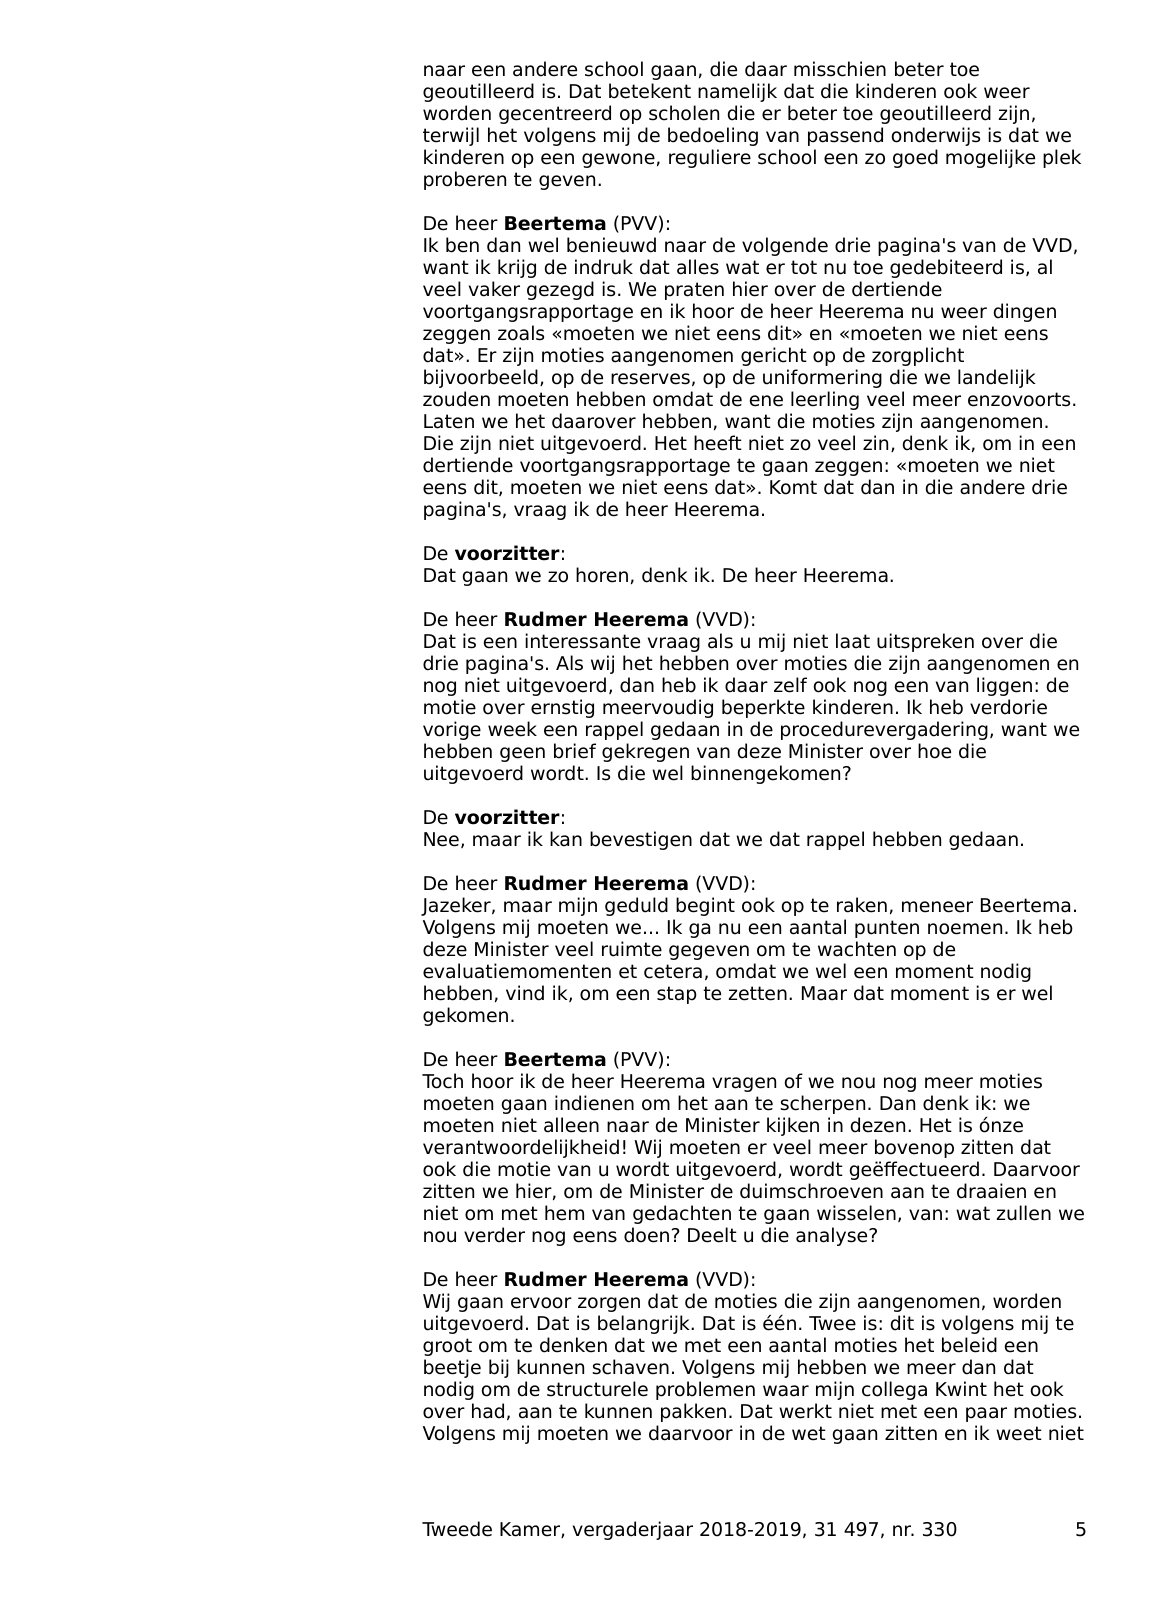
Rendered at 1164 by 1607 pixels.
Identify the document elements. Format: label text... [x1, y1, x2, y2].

text Toch hoor ik de heer Heerema vragen of we nou nog meer moties moeten gaan indienen om het aan te scherpen. Dan denk ik: we moeten niet alleen naar de Minister kijken in dezen. Het is ónze verantwoordelijkheid! Wij moeten er veel meer bovenop zitten dat ook die motie van u wordt uitgevoerd, wordt geëffectueerd. Daarvoor zitten we hier, om de Minister de duimschroeven aan te draaien en niet om met hem van gedachten te gaan wisselen, van: wat zullen we nou verder nog eens doen? Deelt u die analyse? [422, 1071, 1087, 1247]
text Dat is een interessante vraag als u mij niet laat uitspreken over die drie pagina's. Als wij het hebben over moties die zijn aangenomen en nog niet uitgevoerd, dan heb ik daar zelf ook nog een van liggen: de motie over ernstig meervoudig beperkte kinderen. Ik heb verdorie vorige week een rappel gedaan in de procedurevergadering, want we hebben geen brief gekregen van deze Minister over hoe die uitgevoerd wordt. Is die wel binnengekomen? [422, 631, 1087, 785]
text naar een andere school gaan, die daar misschien beter toe geoutilleerd is. Dat betekent namelijk dat die kinderen ook weer worden gecentreerd op scholen die er beter toe geoutilleerd zijn, terwijl het volgens mij de bedoeling van passend onderwijs is dat we kinderen op een gewone, reguliere school een zo goed mogelijke plek proberen te geven. [422, 59, 1087, 191]
text Wij gaan ervoor zorgen dat de moties die zijn aangenomen, worden uitgevoerd. Dat is belangrijk. Dat is één. Twee is: dit is volgens mij te groot om te denken dat we met een aantal moties het beleid een beetje bij kunnen schaven. Volgens mij hebben we meer dan dat nodig om de structurele problemen waar mijn collega Kwint het ook over had, aan te kunnen pakken. Dat werkt niet met een paar moties. Volgens mij moeten we daarvoor in de wet gaan zitten en ik weet niet [422, 1291, 1087, 1445]
text De heer Rudmer Heerema (VVD): [422, 873, 1087, 895]
text De voorzitter: [422, 807, 1087, 829]
text De heer Beertema (PVV): [422, 1049, 1087, 1071]
text De voorzitter: [422, 543, 1087, 565]
text De heer Rudmer Heerema (VVD): [422, 1269, 1087, 1291]
text De heer Beertema (PVV): [422, 213, 1087, 235]
text Ik ben dan wel benieuwd naar de volgende drie pagina's van de VVD, want ik krijg de indruk dat alles wat er tot nu toe gedebiteerd is, al veel vaker gezegd is. We praten hier over de dertiende voortgangsrapportage en ik hoor de heer Heerema nu weer dingen zeggen zoals «moeten we niet eens dit» en «moeten we niet eens dat». Er zijn moties aangenomen gericht op de zorgplicht bijvoorbeeld, op de reserves, op de uniformering die we landelijk zouden moeten hebben omdat de ene leerling veel meer enzovoorts. Laten we het daarover hebben, want die moties zijn aangenomen. Die zijn niet uitgevoerd. Het heeft niet zo veel zin, denk ik, om in een dertiende voortgangsrapportage te gaan zeggen: «moeten we niet eens dit, moeten we niet eens dat». Komt dat dan in die andere drie pagina's, vraag ik de heer Heerema. [422, 235, 1087, 521]
text Dat gaan we zo horen, denk ik. De heer Heerema. [422, 565, 1087, 587]
text Jazeker, maar mijn geduld begint ook op te raken, meneer Beertema. Volgens mij moeten we... Ik ga nu een aantal punten noemen. Ik heb deze Minister veel ruimte gegeven om te wachten op de evaluatiemomenten et cetera, omdat we wel een moment nodig hebben, vind ik, om een stap te zetten. Maar dat moment is er wel gekomen. [422, 895, 1087, 1027]
text De heer Rudmer Heerema (VVD): [422, 609, 1087, 631]
text Nee, maar ik kan bevestigen dat we dat rappel hebben gedaan. [422, 829, 1087, 851]
